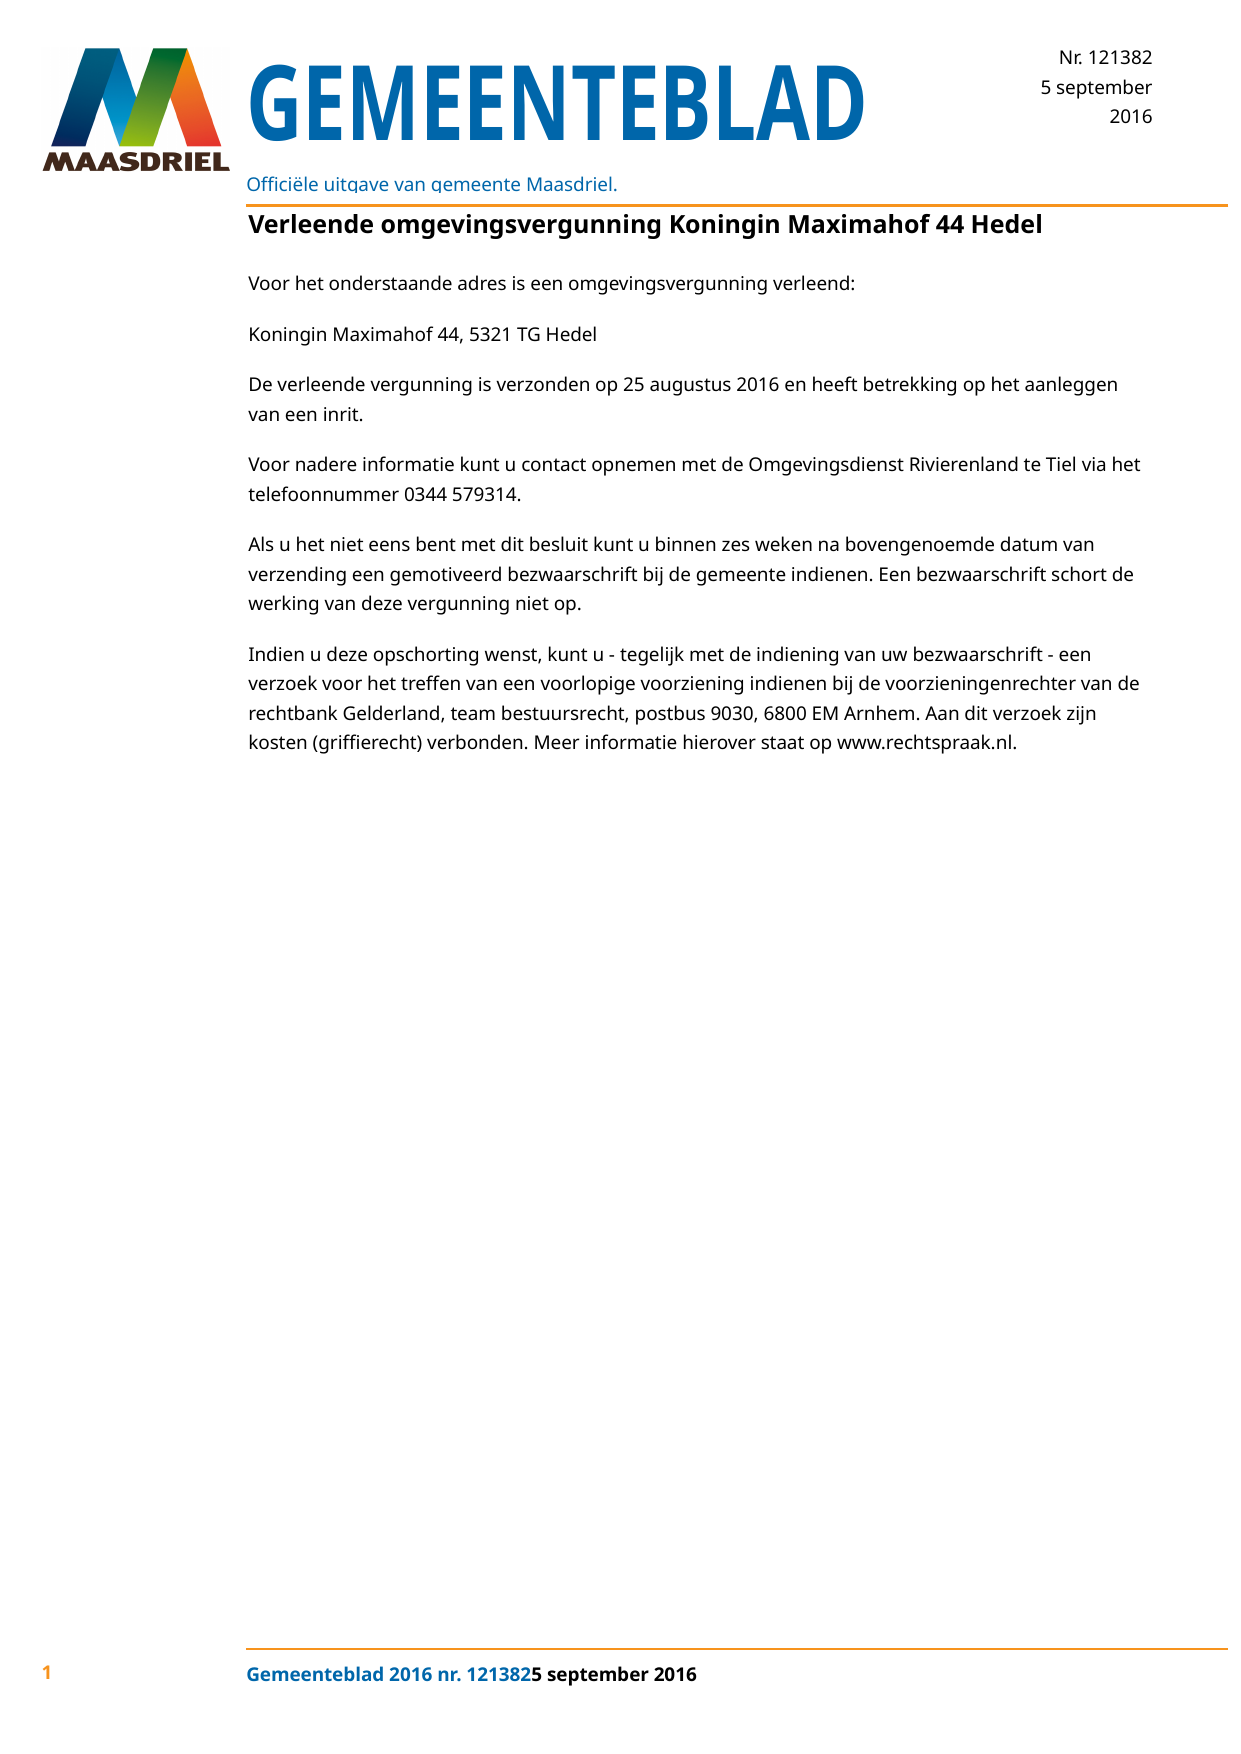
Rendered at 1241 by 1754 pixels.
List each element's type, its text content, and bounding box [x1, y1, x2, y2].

text Als u het niet eens bent met dit besluit kunt u binnen zes weken na bovengenoemde datum van verzending een gemotiveerd bezwaarschrift bij de gemeente indienen. Een bezwaarschrift schort de werking van deze vergunning niet op. [248, 531, 1152, 616]
text De verleende vergunning is verzonden op 25 augustus 2016 en heeft betrekking op het aanleggen van een inrit. [248, 371, 1152, 426]
text Voor nadere informatie kunt u contact opnemen met de Omgevingsdienst Rivierenland te Tiel via het telefoonnummer 0344 579314. [248, 451, 1152, 506]
text Koningin Maximahof 44, 5321 TG Hedel [248, 321, 1152, 346]
text Indien u deze opschorting wenst, kunt u - tegelijk met de indiening van uw bezwaarschrift - een verzoek voor het treffen van een voorlopige voorziening indienen bij de voorzieningenrechter van de rechtbank Gelderland, team bestuursrecht, postbus 9030, 6800 EM Arnhem. Aan dit verzoek zijn kosten (griffierecht) verbonden. Meer informatie hierover staat op www.rechtspraak.nl. [248, 641, 1152, 755]
text Verleende omgevingsvergunning Koningin Maximahof 44 Hedel [248, 207, 1152, 241]
picture [41, 47, 231, 172]
text Voor het onderstaande adres is een omgevingsvergunning verleend: [248, 270, 1152, 296]
